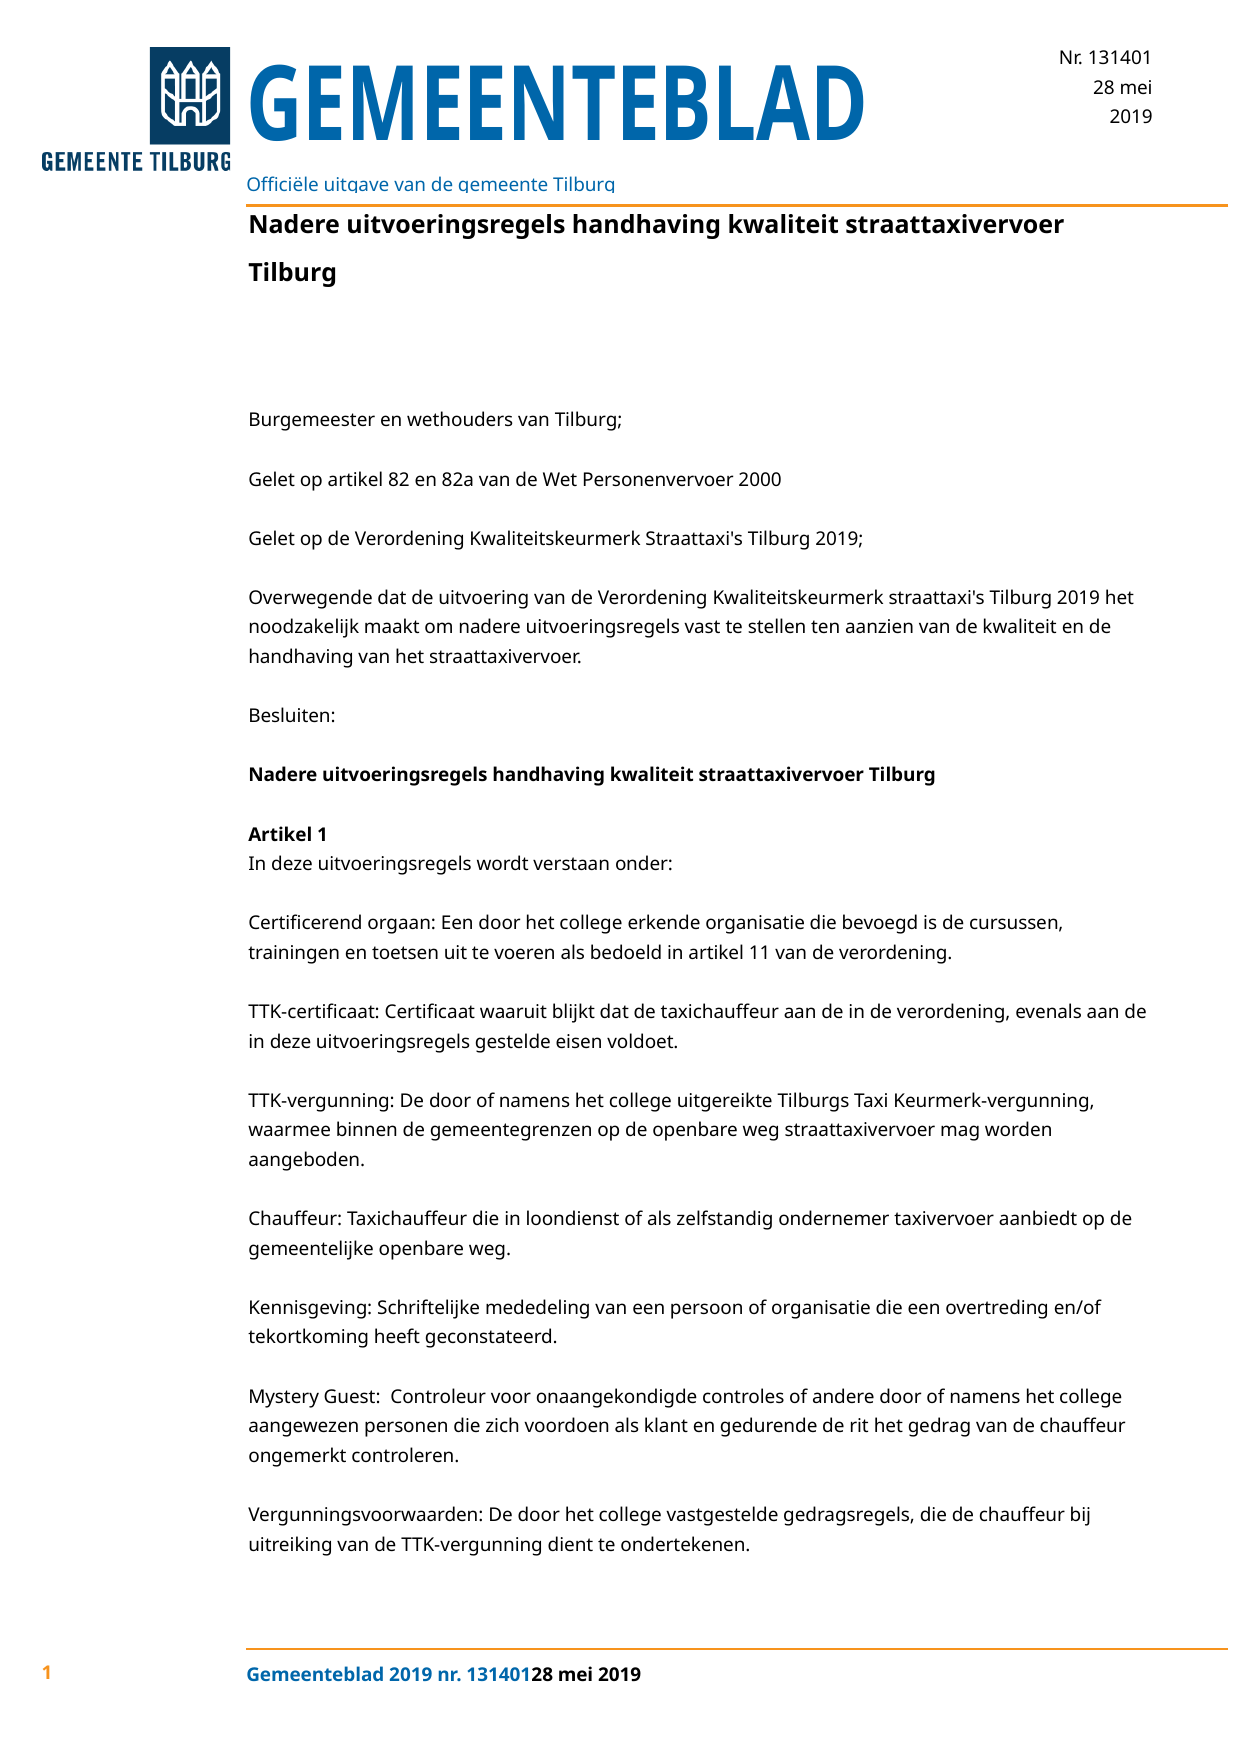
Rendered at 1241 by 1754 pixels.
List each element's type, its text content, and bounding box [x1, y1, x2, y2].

picture [41, 47, 231, 172]
text Kennisgeving: Schriftelijke mededeling van een persoon of organisatie die een overtreding en/of tekortkoming heeft geconstateerd. [248, 1294, 1152, 1349]
text Nadere uitvoeringsregels handhaving kwaliteit straattaxivervoer Tilburg [248, 207, 1152, 288]
text In deze uitvoeringsregels wordt verstaan onder: [248, 850, 1152, 876]
text Burgemeester en wethouders van Tilburg; [248, 407, 1152, 432]
text Besluiten: [248, 702, 1152, 728]
text Gelet op de Verordening Kwaliteitskeurmerk Straattaxi's Tilburg 2019; [248, 525, 1152, 551]
text Overwegende dat de uitvoering van de Verordening Kwaliteitskeurmerk straattaxi's Tilburg 2019 het noodzakelijk maakt om nadere uitvoeringsregels vast te stellen ten aanzien van de kwaliteit en de handhaving van het straattaxivervoer. [248, 584, 1152, 669]
text Gelet op artikel 82 en 82a van de Wet Personenvervoer 2000 [248, 466, 1152, 492]
text Nadere uitvoeringsregels handhaving kwaliteit straattaxivervoer Tilburg [248, 762, 1152, 787]
text Vergunningsvoorwaarden: De door het college vastgestelde gedragsregels, die de chauffeur bij uitreiking van de TTK-vergunning dient te ondertekenen. [248, 1501, 1152, 1557]
text Chauffeur: Taxichauffeur die in loondienst of als zelfstandig ondernemer taxivervoer aanbiedt op de gemeentelijke openbare weg. [248, 1205, 1152, 1261]
text TTK-certificaat: Certificaat waaruit blijkt dat de taxichauffeur aan de in de verordening, evenals aan de in deze uitvoeringsregels gestelde eisen voldoet. [248, 998, 1152, 1054]
text Artikel 1 [248, 821, 1152, 847]
text TTK-vergunning: De door of namens het college uitgereikte Tilburgs Taxi Keurmerk-vergunning, waarmee binnen de gemeentegrenzen op de openbare weg straattaxivervoer mag worden aangeboden. [248, 1087, 1152, 1172]
text Mystery Guest: Controleur voor onaangekondigde controles of andere door of namens het college aangewezen personen die zich voordoen als klant en gedurende de rit het gedrag van de chauffeur ongemerkt controleren. [248, 1383, 1152, 1468]
text Certificerend orgaan: Een door het college erkende organisatie die bevoegd is de cursussen, trainingen en toetsen uit te voeren als bedoeld in artikel 11 van de verordening. [248, 909, 1152, 965]
